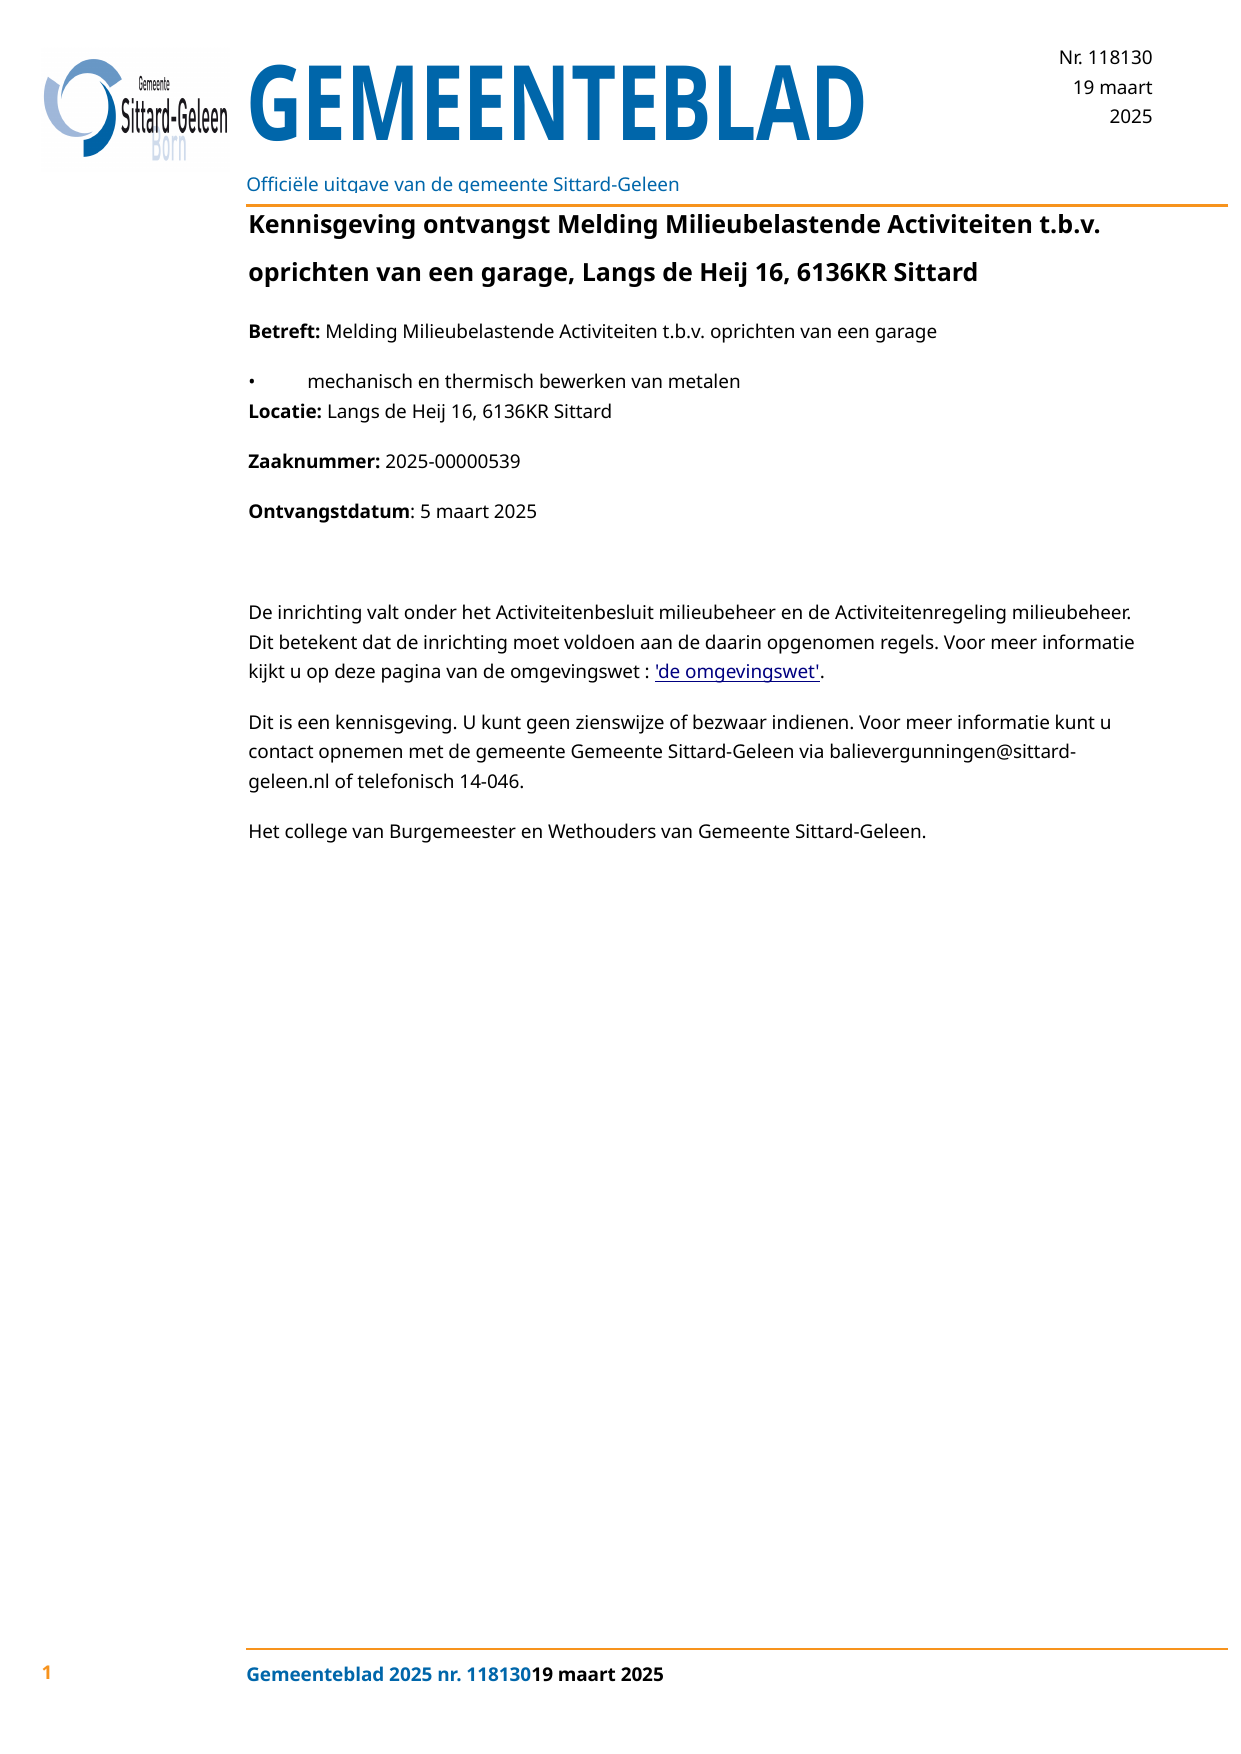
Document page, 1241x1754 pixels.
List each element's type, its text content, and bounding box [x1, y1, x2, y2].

text De inrichting valt onder het Activiteitenbesluit milieubeheer en de Activiteitenregeling milieubeheer. Dit betekent dat de inrichting moet voldoen aan de daarin opgenomen regels. Voor meer informatie kijkt u op deze pagina van de omgevingswet : 'de omgevingswet'. [248, 599, 1152, 684]
list mechanisch en thermisch bewerken van metalen [248, 368, 1152, 394]
text Dit is een kennisgeving. U kunt geen zienswijze of bezwaar indienen. Voor meer informatie kunt u contact opnemen met de gemeente Gemeente Sittard-Geleen via balievergunningen@sittard-geleen.nl of telefonisch 14-046. [248, 709, 1152, 794]
text Betreft: Melding Milieubelastende Activiteiten t.b.v. oprichten van een garage [248, 318, 1152, 344]
picture [41, 47, 231, 172]
text Het college van Burgemeester en Wethouders van Gemeente Sittard-Geleen. [248, 819, 1152, 844]
text Locatie: Langs de Heij 16, 6136KR Sittard [248, 398, 1152, 424]
text Kennisgeving ontvangst Melding Milieubelastende Activiteiten t.b.v. oprichten van een garage, Langs de Heij 16, 6136KR Sittard [248, 207, 1152, 288]
text Zaaknummer: 2025-00000539 [248, 448, 1152, 474]
text Ontvangstdatum: 5 maart 2025 [248, 499, 1152, 524]
